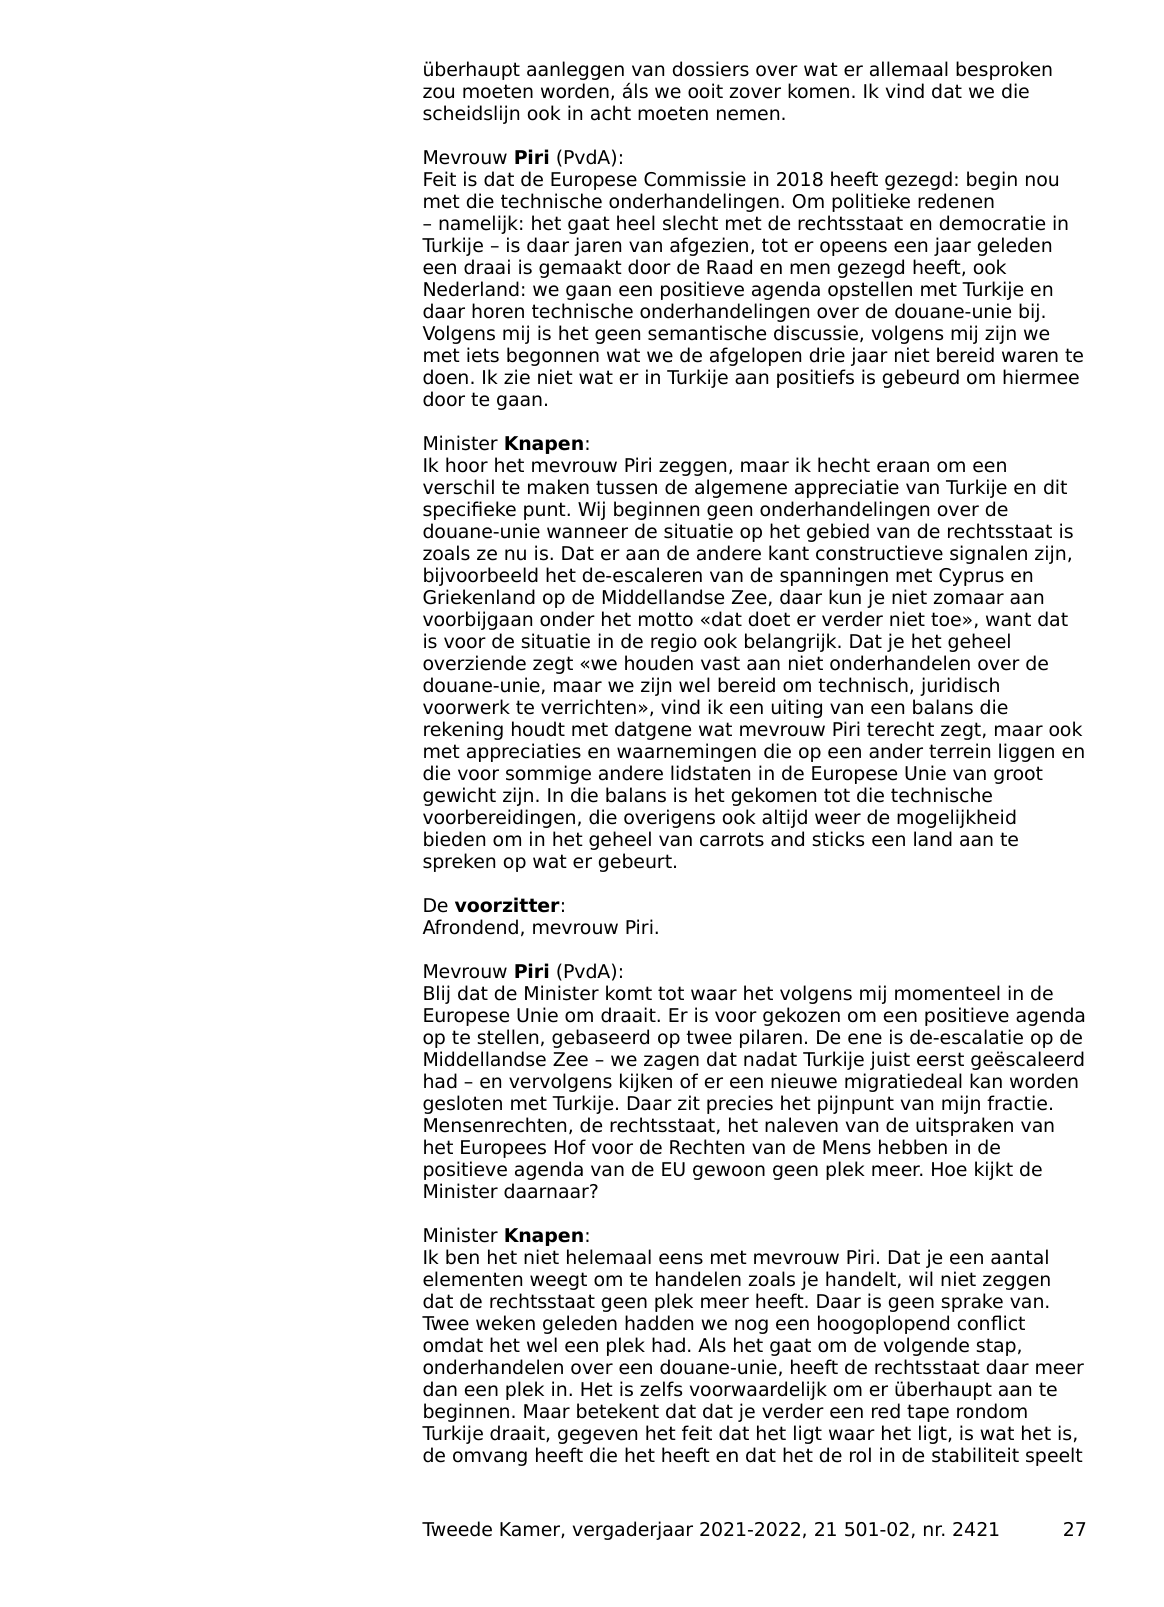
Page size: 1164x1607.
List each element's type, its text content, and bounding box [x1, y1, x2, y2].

text Minister Knapen: [422, 1225, 1087, 1247]
text überhaupt aanleggen van dossiers over wat er allemaal besproken zou moeten worden, áls we ooit zover komen. Ik vind dat we die scheidslijn ook in acht moeten nemen. [422, 59, 1087, 125]
text Feit is dat de Europese Commissie in 2018 heeft gezegd: begin nou met die technische onderhandelingen. Om politieke redenen – namelijk: het gaat heel slecht met de rechtsstaat en democratie in Turkije – is daar jaren van afgezien, tot er opeens een jaar geleden een draai is gemaakt door de Raad en men gezegd heeft, ook Nederland: we gaan een positieve agenda opstellen met Turkije en daar horen technische onderhandelingen over de douane-unie bij. Volgens mij is het geen semantische discussie, volgens mij zijn we met iets begonnen wat we de afgelopen drie jaar niet bereid waren te doen. Ik zie niet wat er in Turkije aan positiefs is gebeurd om hiermee door te gaan. [422, 169, 1087, 411]
text Ik ben het niet helemaal eens met mevrouw Piri. Dat je een aantal elementen weegt om te handelen zoals je handelt, wil niet zeggen dat de rechtsstaat geen plek meer heeft. Daar is geen sprake van. Twee weken geleden hadden we nog een hoogoplopend conflict omdat het wel een plek had. Als het gaat om de volgende stap, onderhandelen over een douane-unie, heeft de rechtsstaat daar meer dan een plek in. Het is zelfs voorwaardelijk om er überhaupt aan te beginnen. Maar betekent dat dat je verder een red tape rondom Turkije draait, gegeven het feit dat het ligt waar het ligt, is wat het is, de omvang heeft die het heeft en dat het de rol in de stabiliteit speelt [422, 1247, 1087, 1467]
text Ik hoor het mevrouw Piri zeggen, maar ik hecht eraan om een verschil te maken tussen de algemene appreciatie van Turkije en dit specifieke punt. Wij beginnen geen onderhandelingen over de douane-unie wanneer de situatie op het gebied van de rechtsstaat is zoals ze nu is. Dat er aan de andere kant constructieve signalen zijn, bijvoorbeeld het de-escaleren van de spanningen met Cyprus en Griekenland op de Middellandse Zee, daar kun je niet zomaar aan voorbijgaan onder het motto «dat doet er verder niet toe», want dat is voor de situatie in de regio ook belangrijk. Dat je het geheel overziende zegt «we houden vast aan niet onderhandelen over de douane-unie, maar we zijn wel bereid om technisch, juridisch voorwerk te verrichten», vind ik een uiting van een balans die rekening houdt met datgene wat mevrouw Piri terecht zegt, maar ook met appreciaties en waarnemingen die op een ander terrein liggen en die voor sommige andere lidstaten in de Europese Unie van groot gewicht zijn. In die balans is het gekomen tot die technische voorbereidingen, die overigens ook altijd weer de mogelijkheid bieden om in het geheel van carrots and sticks een land aan te spreken op wat er gebeurt. [422, 455, 1087, 873]
text Afrondend, mevrouw Piri. [422, 917, 1087, 939]
text Mevrouw Piri (PvdA): [422, 961, 1087, 983]
text De voorzitter: [422, 895, 1087, 917]
text Minister Knapen: [422, 433, 1087, 455]
text Blij dat de Minister komt tot waar het volgens mij momenteel in de Europese Unie om draait. Er is voor gekozen om een positieve agenda op te stellen, gebaseerd op twee pilaren. De ene is de-escalatie op de Middellandse Zee – we zagen dat nadat Turkije juist eerst geëscaleerd had – en vervolgens kijken of er een nieuwe migratiedeal kan worden gesloten met Turkije. Daar zit precies het pijnpunt van mijn fractie. Mensenrechten, de rechtsstaat, het naleven van de uitspraken van het Europees Hof voor de Rechten van de Mens hebben in de positieve agenda van de EU gewoon geen plek meer. Hoe kijkt de Minister daarnaar? [422, 983, 1087, 1203]
text Mevrouw Piri (PvdA): [422, 147, 1087, 169]
